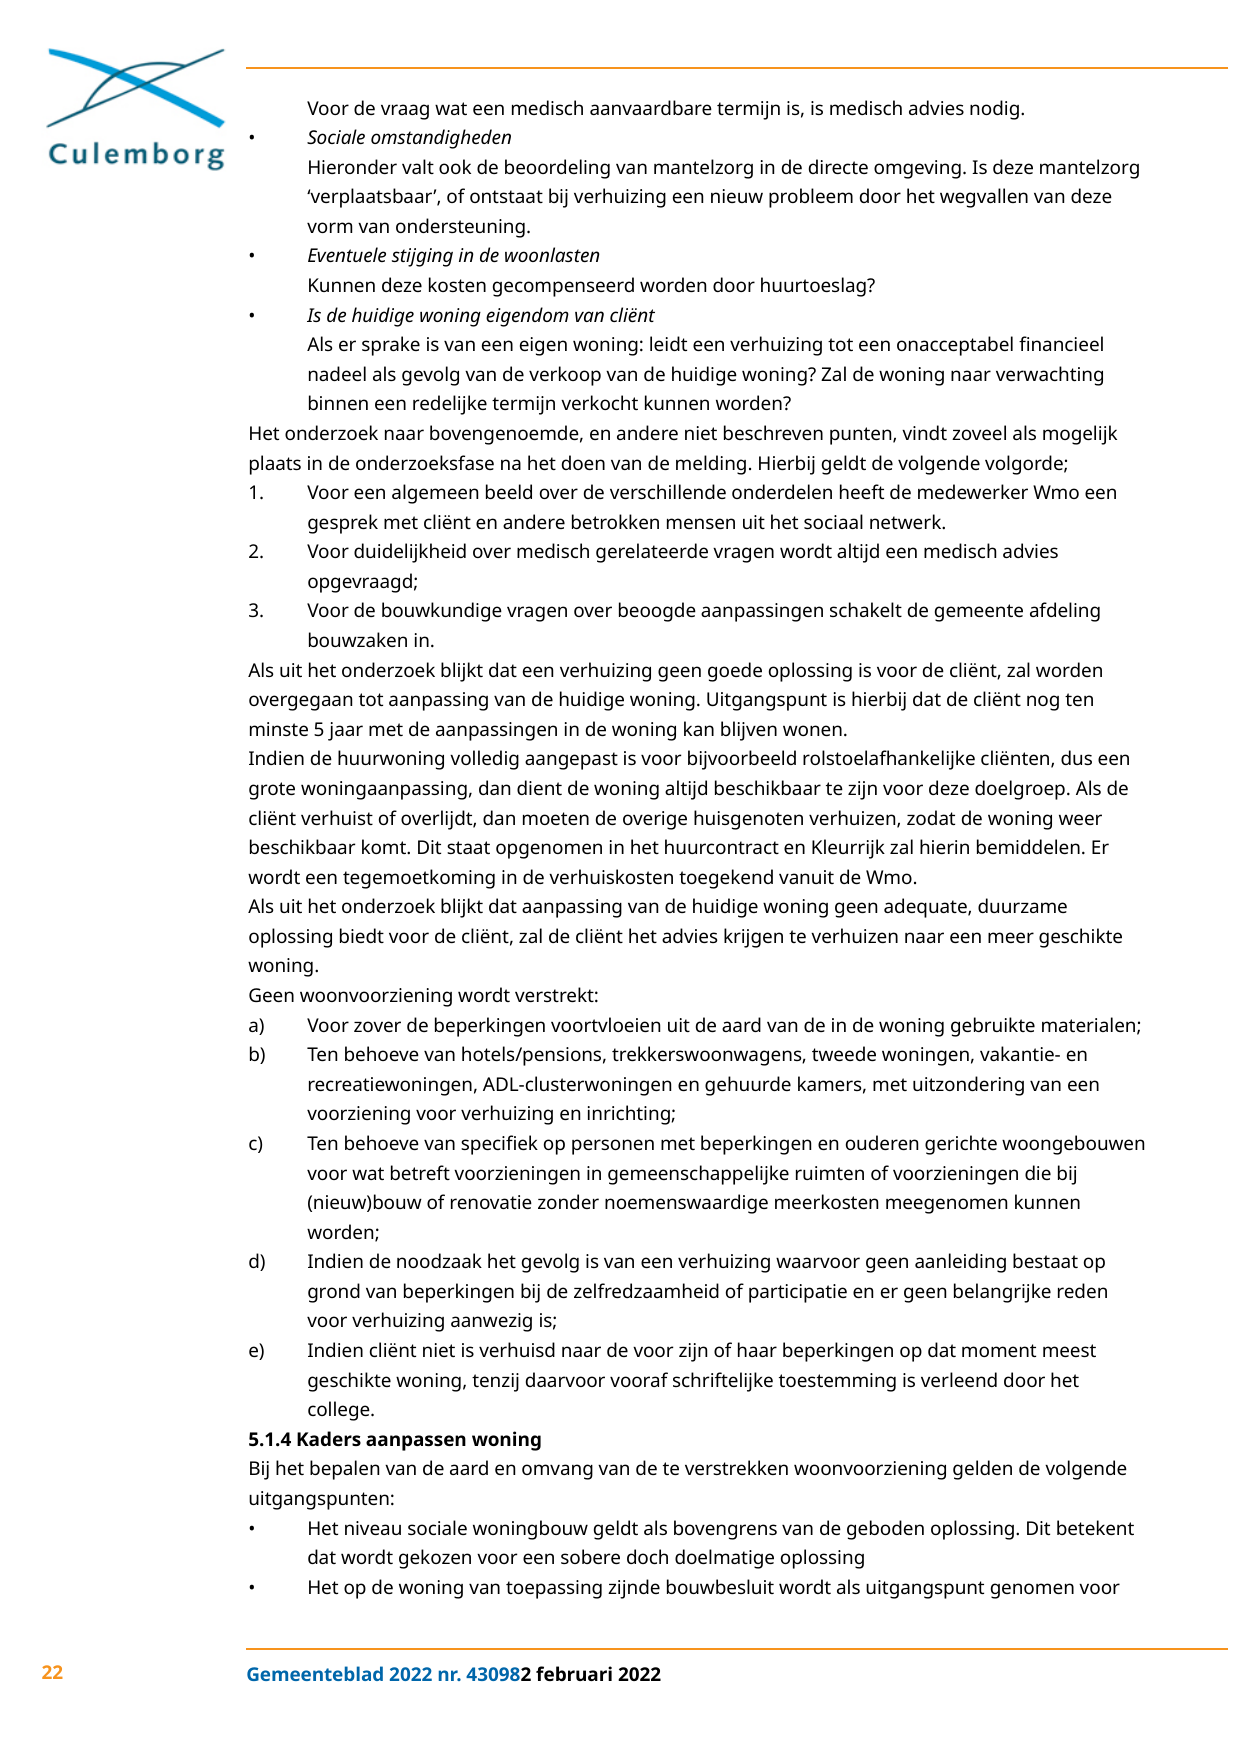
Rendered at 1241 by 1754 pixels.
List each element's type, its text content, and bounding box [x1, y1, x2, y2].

list Eventuele stijging in de woonlasten [248, 243, 1152, 268]
list Voor zover de beperkingen voortvloeien uit de aard van de in de woning gebruikte materialen; [248, 1012, 1152, 1038]
text Als uit het onderzoek blijkt dat een verhuizing geen goede oplossing is voor de cliënt, zal worden overgegaan tot aanpassing van de huidige woning. Uitgangspunt is hierbij dat de cliënt nog ten minste 5 jaar met de aanpassingen in de woning kan blijven wonen. [248, 657, 1152, 742]
picture [41, 47, 231, 172]
list Het op de woning van toepassing zijnde bouwbesluit wordt als uitgangspunt genomen voor [248, 1574, 1152, 1600]
list Ten behoeve van specifiek op personen met beperkingen en ouderen gerichte woongebouwen voor wat betreft voorzieningen in gemeenschappelijke ruimten of voorzieningen die bij (nieuw)bouw of renovatie zonder noemenswaardige meerkosten meegenomen kunnen worden; [248, 1130, 1152, 1245]
list Is de huidige woning eigendom van cliënt [248, 302, 1152, 328]
text Indien de huurwoning volledig aangepast is voor bijvoorbeeld rolstoelafhankelijke cliënten, dus een grote woningaanpassing, dan dient de woning altijd beschikbaar te zijn voor deze doelgroep. Als de cliënt verhuist of overlijdt, dan moeten de overige huisgenoten verhuizen, zodat de woning weer beschikbaar komt. Dit staat opgenomen in het huurcontract en Kleurrijk zal hierin bemiddelen. Er wordt een tegemoetkoming in de verhuiskosten toegekend vanuit de Wmo. [248, 746, 1152, 890]
list Voor duidelijkheid over medisch gerelateerde vragen wordt altijd een medisch advies opgevraagd; [248, 538, 1152, 594]
list Voor de vraag wat een medisch aanvaardbare termijn is, is medisch advies nodig. [248, 95, 1152, 121]
list Voor de bouwkundige vragen over beoogde aanpassingen schakelt de gemeente afdeling bouwzaken in. [248, 598, 1152, 653]
list Indien de noodzaak het gevolg is van een verhuizing waarvoor geen aanleiding bestaat op grond van beperkingen bij de zelfredzaamheid of participatie en er geen belangrijke reden voor verhuizing aanwezig is; [248, 1248, 1152, 1333]
list Kunnen deze kosten gecompenseerd worden door huurtoeslag? [248, 272, 1152, 298]
text Als uit het onderzoek blijkt dat aanpassing van de huidige woning geen adequate, duurzame oplossing biedt voor de cliënt, zal de cliënt het advies krijgen te verhuizen naar een meer geschikte woning. [248, 893, 1152, 978]
list Hieronder valt ook de beoordeling van mantelzorg in de directe omgeving. Is deze mantelzorg ‘verplaatsbaar’, of ontstaat bij verhuizing een nieuw probleem door het wegvallen van deze vorm van ondersteuning. [248, 154, 1152, 239]
text Geen woonvoorziening wordt verstrekt: [248, 982, 1152, 1008]
list Sociale omstandigheden [248, 124, 1152, 150]
list Voor een algemeen beeld over de verschillende onderdelen heeft de medewerker Wmo een gesprek met cliënt en andere betrokken mensen uit het sociaal netwerk. [248, 479, 1152, 535]
list Het niveau sociale woningbouw geldt als bovengrens van de geboden oplossing. Dit betekent dat wordt gekozen voor een sobere doch doelmatige oplossing [248, 1515, 1152, 1570]
list Als er sprake is van een eigen woning: leidt een verhuizing tot een onacceptabel financieel nadeel als gevolg van de verkoop van de huidige woning? Zal de woning naar verwachting binnen een redelijke termijn verkocht kunnen worden? [248, 331, 1152, 416]
list Indien cliënt niet is verhuisd naar de voor zijn of haar beperkingen op dat moment meest geschikte woning, tenzij daarvoor vooraf schriftelijke toestemming is verleend door het college. [248, 1337, 1152, 1422]
text 5.1.4 Kaders aanpassen woning [248, 1426, 1152, 1452]
text Bij het bepalen van de aard en omvang van de te verstrekken woonvoorziening gelden de volgende uitgangspunten: [248, 1456, 1152, 1511]
list Ten behoeve van hotels/pensions, trekkerswoonwagens, tweede woningen, vakantie- en recreatiewoningen, ADL-clusterwoningen en gehuurde kamers, met uitzondering van een voorziening voor verhuizing en inrichting; [248, 1041, 1152, 1126]
text Het onderzoek naar bovengenoemde, en andere niet beschreven punten, vindt zoveel als mogelijk plaats in de onderzoeksfase na het doen van de melding. Hierbij geldt de volgende volgorde; [248, 420, 1152, 476]
